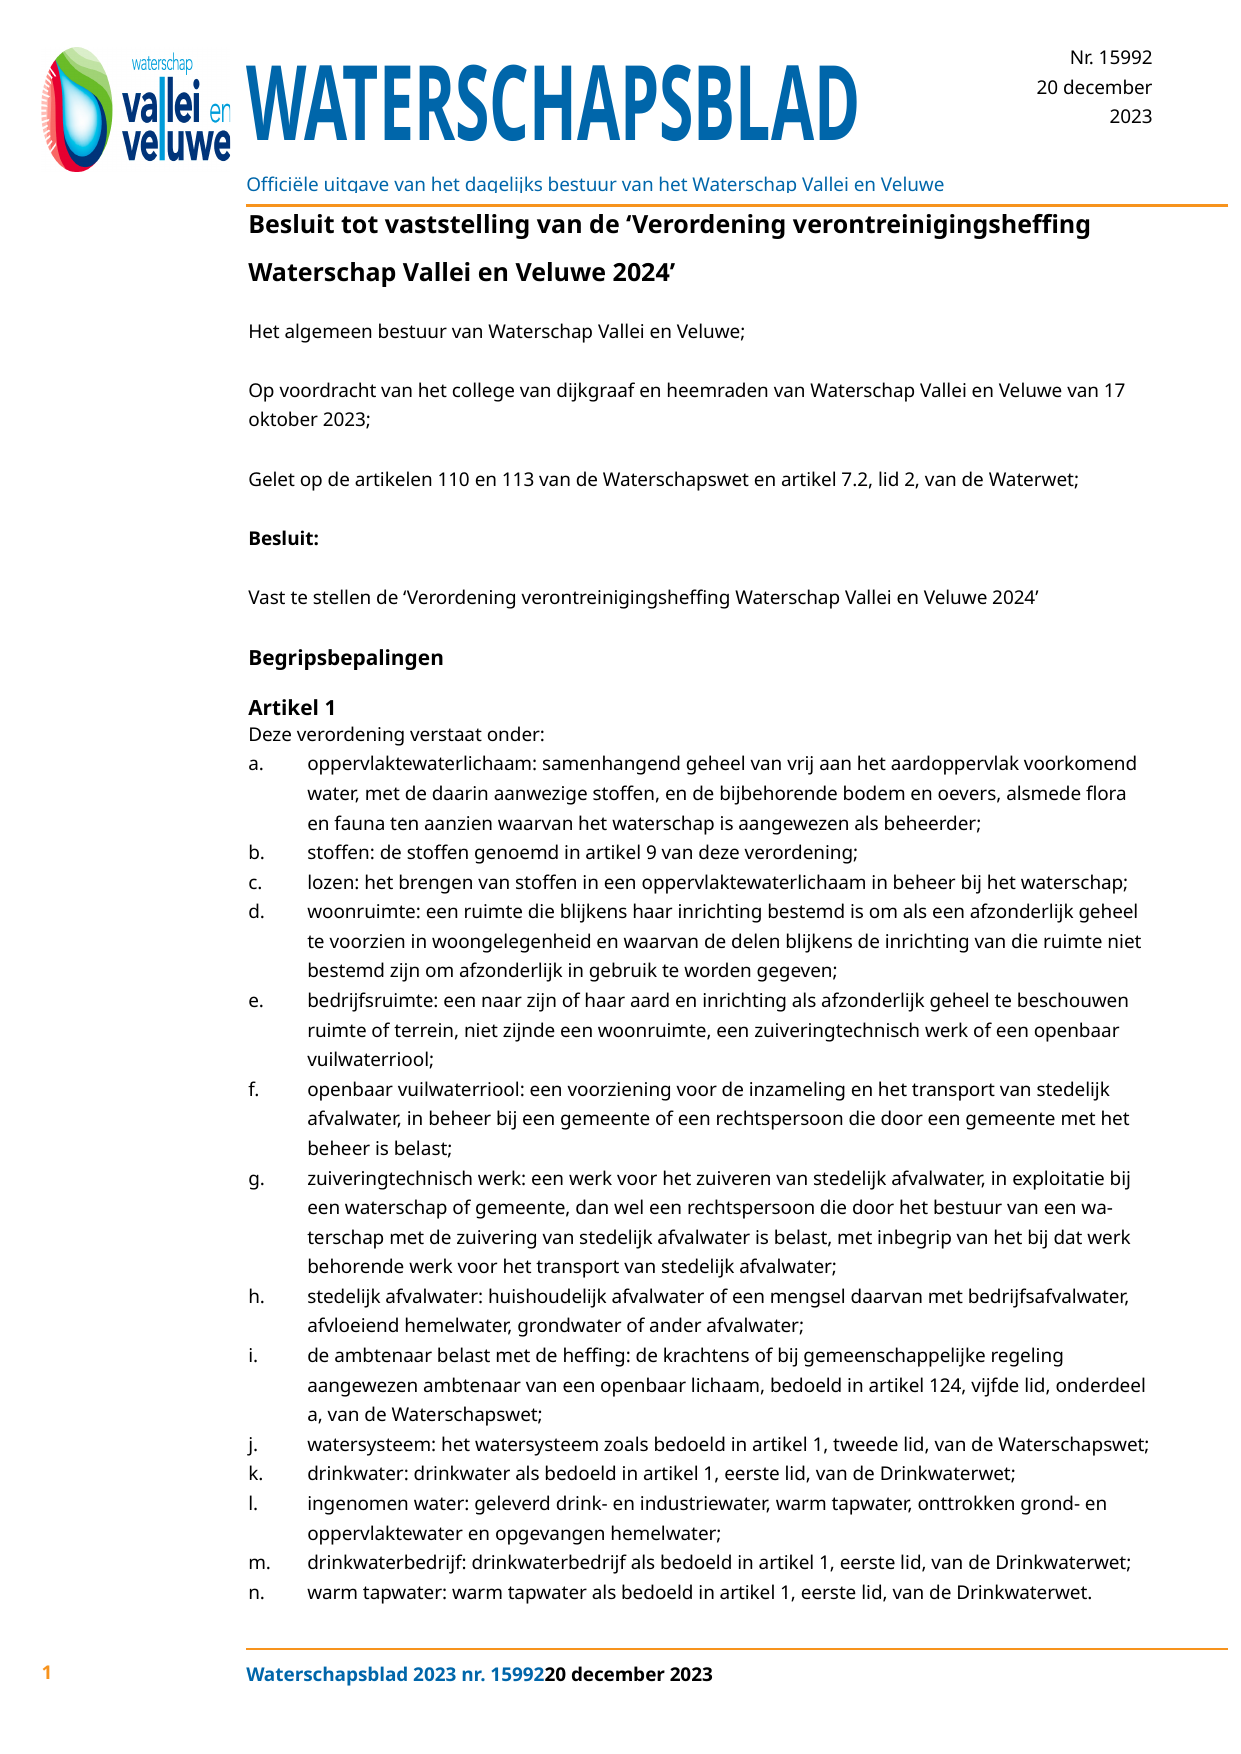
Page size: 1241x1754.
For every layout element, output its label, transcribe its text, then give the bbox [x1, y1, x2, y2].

list de ambtenaar belast met de heffing: de krachtens of bij gemeenschappelijke regeling aangewezen ambtenaar van een openbaar lichaam, bedoeld in artikel 124, vijfde lid, onderdeel a, van de Waterschapswet; [248, 1342, 1152, 1427]
list drinkwater: drinkwater als bedoeld in artikel 1, eerste lid, van de Drinkwaterwet; [248, 1461, 1152, 1486]
list bedrijfsruimte: een naar zijn of haar aard en inrichting als afzonderlijk geheel te beschouwen ruimte of terrein, niet zijnde een woonruimte, een zuiveringtechnisch werk of een openbaar vuilwaterriool; [248, 987, 1152, 1072]
text Op voordracht van het college van dijkgraaf en heemraden van Waterschap Vallei en Veluwe van 17 oktober 2023; [248, 377, 1152, 432]
picture [41, 47, 231, 172]
list watersysteem: het watersysteem zoals bedoeld in artikel 1, tweede lid, van de Waterschapswet; [248, 1431, 1152, 1457]
list woonruimte: een ruimte die blijkens haar inrichting bestemd is om als een afzonderlijk geheel te voorzien in woongelegenheid en waarvan de delen blijkens de inrichting van die ruimte niet bestemd zijn om afzonderlijk in gebruik te worden gegeven; [248, 898, 1152, 983]
list drinkwaterbedrijf: drinkwaterbedrijf als bedoeld in artikel 1, eerste lid, van de Drinkwaterwet; [248, 1549, 1152, 1575]
list lozen: het brengen van stoffen in een oppervlaktewaterlichaam in beheer bij het waterschap; [248, 869, 1152, 895]
text Vast te stellen de ‘Verordening verontreinigingsheffing Waterschap Vallei en Veluwe 2024’ [248, 584, 1152, 610]
text Artikel 1 [248, 693, 1152, 721]
list stedelijk afvalwater: huishoudelijk afvalwater of een mengsel daarvan met bedrijfsafvalwater, afvloeiend hemelwater, grondwater of ander afvalwater; [248, 1283, 1152, 1338]
list warm tapwater: warm tapwater als bedoeld in artikel 1, eerste lid, van de Drinkwaterwet. [248, 1579, 1152, 1605]
list ingenomen water: geleverd drink- en industriewater, warm tapwater, onttrokken grond- en oppervlaktewater en opgevangen hemelwater; [248, 1490, 1152, 1546]
list stoffen: de stoffen genoemd in artikel 9 van deze verordening; [248, 839, 1152, 865]
list oppervlaktewaterlichaam: samenhangend geheel van vrij aan het aardoppervlak voorkomend water, met de daarin aanwezige stoffen, en de bijbehorende bodem en oevers, alsmede flora en fauna ten aanzien waarvan het waterschap is aangewezen als beheerder; [248, 751, 1152, 836]
text Het algemeen bestuur van Waterschap Vallei en Veluwe; [248, 318, 1152, 344]
list openbaar vuilwaterriool: een voorziening voor de inzameling en het transport van stedelijk afvalwater, in beheer bij een gemeente of een rechtspersoon die door een gemeente met het beheer is belast; [248, 1076, 1152, 1161]
list zuiveringtechnisch werk: een werk voor het zuiveren van stedelijk afvalwater, in exploitatie bij een waterschap of gemeente, dan wel een rechtspersoon die door het bestuur van een wa-terschap met de zuivering van stedelijk afvalwater is belast, met inbegrip van het bij dat werk behorende werk voor het transport van stedelijk afvalwater; [248, 1165, 1152, 1279]
text Deze verordening verstaat onder: [248, 721, 1152, 747]
text Besluit: [248, 525, 1152, 551]
text Besluit tot vaststelling van de ‘Verordening verontreinigingsheffing Waterschap Vallei en Veluwe 2024’ [248, 207, 1152, 288]
text Begripsbepalingen [248, 643, 1152, 672]
text Gelet op de artikelen 110 en 113 van de Waterschapswet en artikel 7.2, lid 2, van de Waterwet; [248, 466, 1152, 492]
